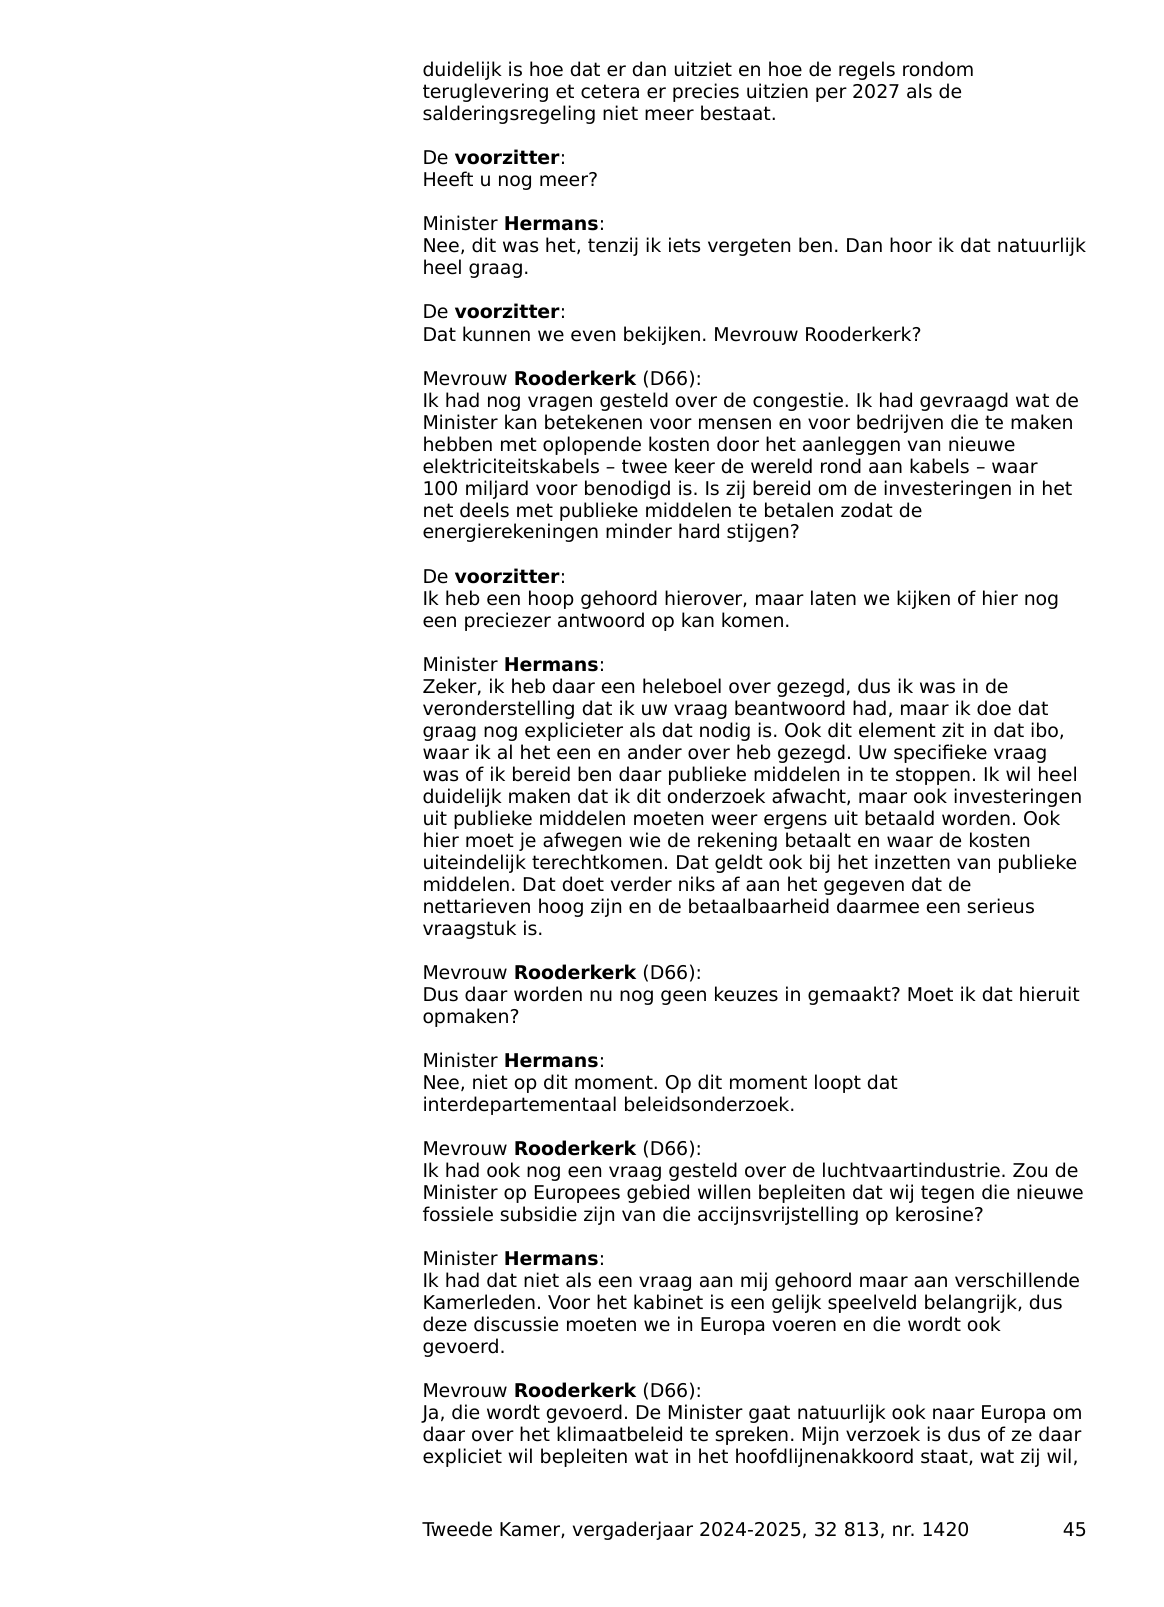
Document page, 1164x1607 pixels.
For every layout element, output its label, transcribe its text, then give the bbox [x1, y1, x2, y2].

text Minister Hermans: [422, 654, 1087, 676]
text Dat kunnen we even bekijken. Mevrouw Rooderkerk? [422, 323, 1087, 345]
text Mevrouw Rooderkerk (D66): [422, 1380, 1087, 1402]
text Minister Hermans: [422, 1050, 1087, 1072]
text Ik had ook nog een vraag gesteld over de luchtvaartindustrie. Zou de Minister op Europees gebied willen bepleiten dat wij tegen die nieuwe fossiele subsidie zijn van die accijnsvrijstelling op kerosine? [422, 1160, 1087, 1226]
text De voorzitter: [422, 566, 1087, 588]
text Heeft u nog meer? [422, 169, 1087, 191]
text Nee, dit was het, tenzij ik iets vergeten ben. Dan hoor ik dat natuurlijk heel graag. [422, 235, 1087, 279]
text De voorzitter: [422, 301, 1087, 323]
text duidelijk is hoe dat er dan uitziet en hoe de regels rondom teruglevering et cetera er precies uitzien per 2027 als de salderingsregeling niet meer bestaat. [422, 59, 1087, 125]
text Ik had dat niet als een vraag aan mij gehoord maar aan verschillende Kamerleden. Voor het kabinet is een gelijk speelveld belangrijk, dus deze discussie moeten we in Europa voeren en die wordt ook gevoerd. [422, 1270, 1087, 1358]
text Nee, niet op dit moment. Op dit moment loopt dat interdepartementaal beleidsonderzoek. [422, 1072, 1087, 1116]
text Minister Hermans: [422, 213, 1087, 235]
text Ik had nog vragen gesteld over de congestie. Ik had gevraagd wat de Minister kan betekenen voor mensen en voor bedrijven die te maken hebben met oplopende kosten door het aanleggen van nieuwe elektriciteitskabels – twee keer de wereld rond aan kabels – waar 100 miljard voor benodigd is. Is zij bereid om de investeringen in het net deels met publieke middelen te betalen zodat de energierekeningen minder hard stijgen? [422, 389, 1087, 543]
text Mevrouw Rooderkerk (D66): [422, 962, 1087, 984]
text Ik heb een hoop gehoord hierover, maar laten we kijken of hier nog een preciezer antwoord op kan komen. [422, 588, 1087, 632]
text Mevrouw Rooderkerk (D66): [422, 1138, 1087, 1160]
text Dus daar worden nu nog geen keuzes in gemaakt? Moet ik dat hieruit opmaken? [422, 984, 1087, 1028]
text Mevrouw Rooderkerk (D66): [422, 368, 1087, 389]
text Zeker, ik heb daar een heleboel over gezegd, dus ik was in de veronderstelling dat ik uw vraag beantwoord had, maar ik doe dat graag nog explicieter als dat nodig is. Ook dit element zit in dat ibo, waar ik al het een en ander over heb gezegd. Uw specifieke vraag was of ik bereid ben daar publieke middelen in te stoppen. Ik wil heel duidelijk maken dat ik dit onderzoek afwacht, maar ook investeringen uit publieke middelen moeten weer ergens uit betaald worden. Ook hier moet je afwegen wie de rekening betaalt en waar de kosten uiteindelijk terechtkomen. Dat geldt ook bij het inzetten van publieke middelen. Dat doet verder niks af aan het gegeven dat de nettarieven hoog zijn en de betaalbaarheid daarmee een serieus vraagstuk is. [422, 676, 1087, 939]
text Minister Hermans: [422, 1248, 1087, 1270]
text De voorzitter: [422, 147, 1087, 169]
text Ja, die wordt gevoerd. De Minister gaat natuurlijk ook naar Europa om daar over het klimaatbeleid te spreken. Mijn verzoek is dus of ze daar expliciet wil bepleiten wat in het hoofdlijnenakkoord staat, wat zij wil, [422, 1402, 1087, 1468]
